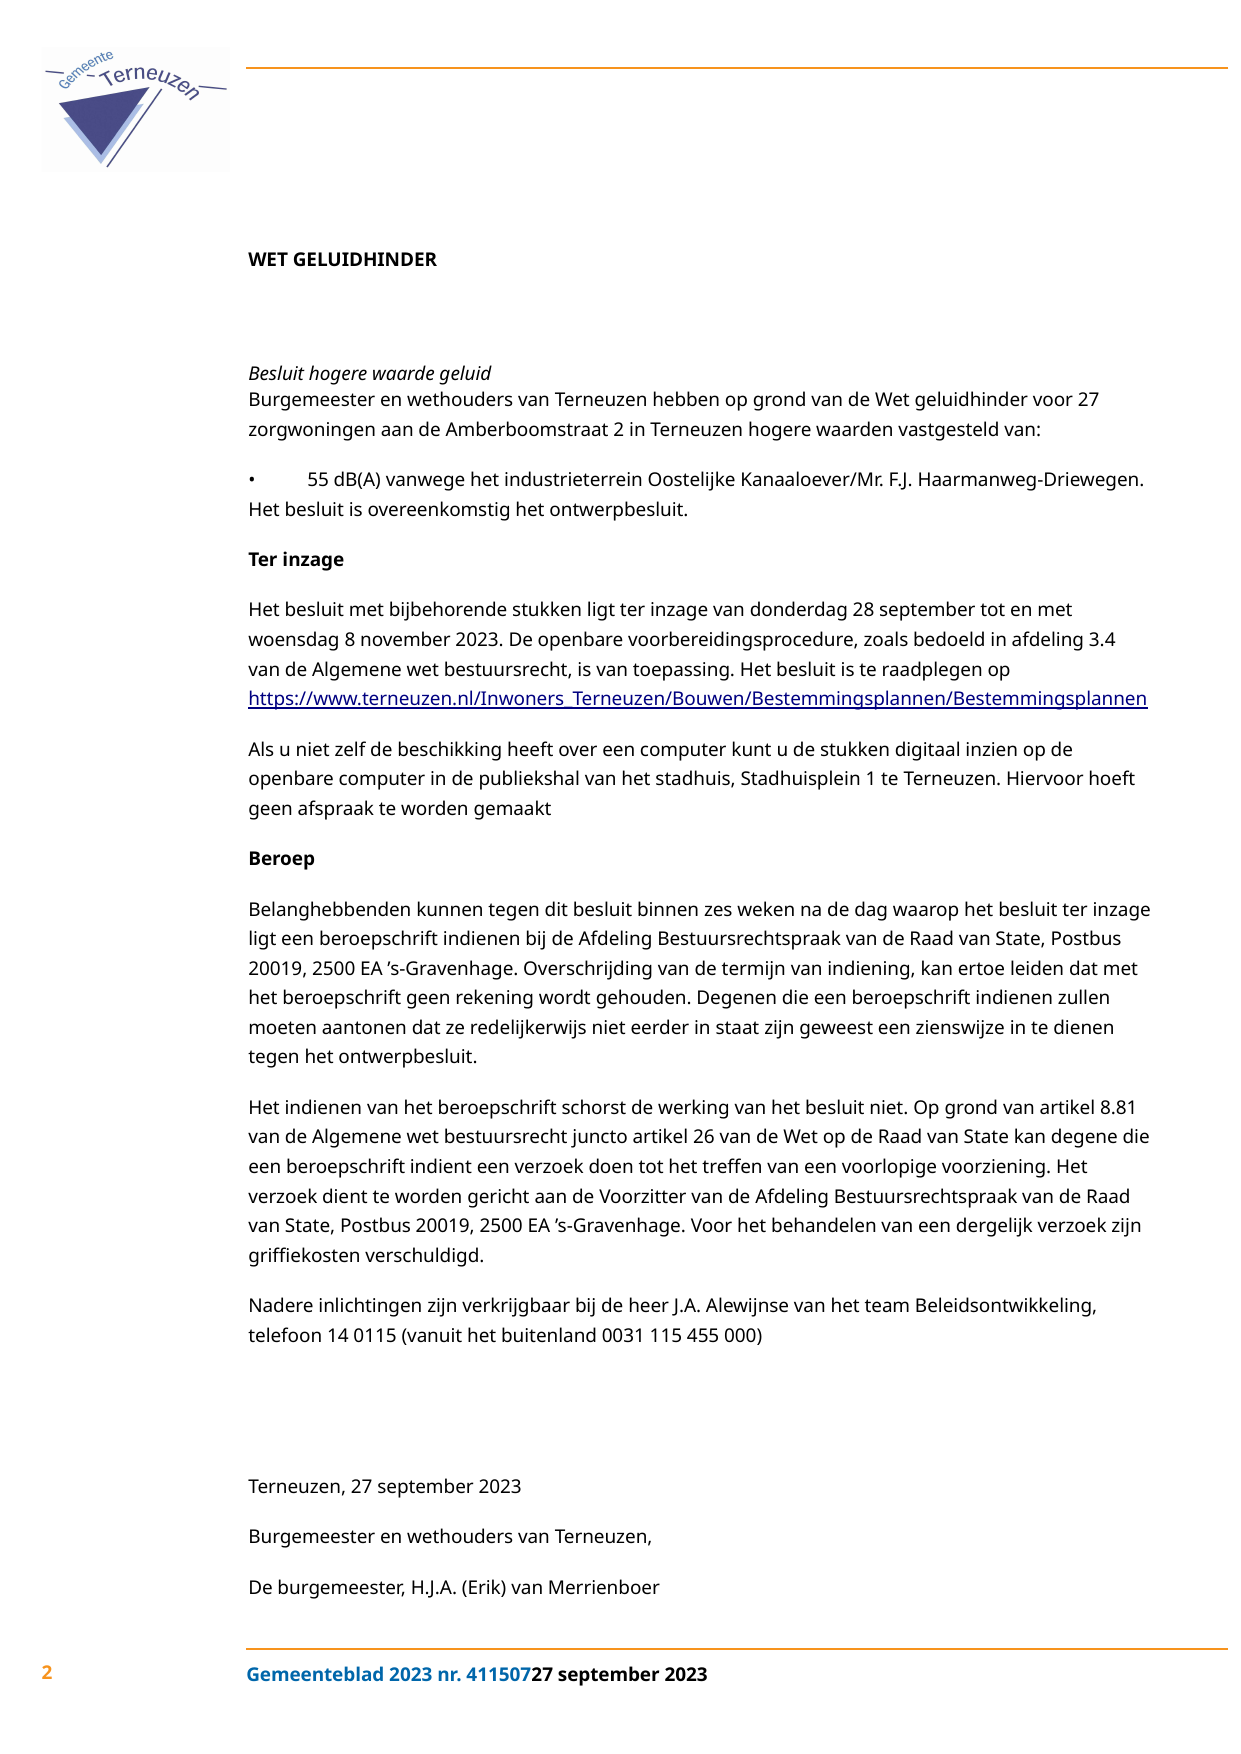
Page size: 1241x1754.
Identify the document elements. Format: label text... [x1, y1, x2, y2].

text WET GELUIDHINDER [248, 246, 1152, 272]
text De burgemeester, H.J.A. (Erik) van Merrienboer [248, 1574, 1152, 1600]
text Ter inzage [248, 546, 1152, 572]
list 55 dB(A) vanwege het industrieterrein Oostelijke Kanaaloever/Mr. F.J. Haarmanweg-Driewegen. [248, 466, 1152, 492]
text Het besluit met bijbehorende stukken ligt ter inzage van donderdag 28 september tot en met woensdag 8 november 2023. De openbare voorbereidingsprocedure, zoals bedoeld in afdeling 3.4 van de Algemene wet bestuursrecht, is van toepassing. Het besluit is te raadplegen op https://www.terneuzen.nl/Inwoners_Terneuzen/Bouwen/Bestemmingsplannen/Bestemmingsplannen [248, 597, 1152, 711]
text Burgemeester en wethouders van Terneuzen hebben op grond van de Wet geluidhinder voor 27 zorgwoningen aan de Amberboomstraat 2 in Terneuzen hogere waarden vastgesteld van: [248, 386, 1152, 441]
text Besluit hogere waarde geluid [248, 360, 1152, 386]
text Het indienen van het beroepschrift schorst de werking van het besluit niet. Op grond van artikel 8.81 van de Algemene wet bestuursrecht juncto artikel 26 van de Wet op de Raad van State kan degene die een beroepschrift indient een verzoek doen tot het treffen van een voorlopige voorziening. Het verzoek dient te worden gericht aan de Voorzitter van de Afdeling Bestuursrechtspraak van de Raad van State, Postbus 20019, 2500 EA ’s-Gravenhage. Voor het behandelen van een dergelijk verzoek zijn griffiekosten verschuldigd. [248, 1094, 1152, 1268]
text Het besluit is overeenkomstig het ontwerpbesluit. [248, 496, 1152, 521]
text Als u niet zelf de beschikking heeft over een computer kunt u de stukken digitaal inzien op de openbare computer in de publiekshal van het stadhuis, Stadhuisplein 1 te Terneuzen. Hiervoor hoeft geen afspraak te worden gemaakt [248, 736, 1152, 821]
text Beroep [248, 845, 1152, 871]
text Burgemeester en wethouders van Terneuzen, [248, 1524, 1152, 1549]
text Belanghebbenden kunnen tegen dit besluit binnen zes weken na de dag waarop het besluit ter inzage ligt een beroepschrift indienen bij de Afdeling Bestuursrechtspraak van de Raad van State, Postbus 20019, 2500 EA ’s-Gravenhage. Overschrijding van de termijn van indiening, kan ertoe leiden dat met het beroepschrift geen rekening wordt gehouden. Degenen die een beroepschrift indienen zullen moeten aantonen dat ze redelijkerwijs niet eerder in staat zijn geweest een zienswijze in te dienen tegen het ontwerpbesluit. [248, 896, 1152, 1069]
text Nadere inlichtingen zijn verkrijgbaar bij de heer J.A. Alewijnse van het team Beleidsontwikkeling, telefoon 14 0115 (vanuit het buitenland 0031 115 455 000) [248, 1292, 1152, 1348]
picture [41, 47, 231, 172]
text Terneuzen, 27 september 2023 [248, 1473, 1152, 1499]
